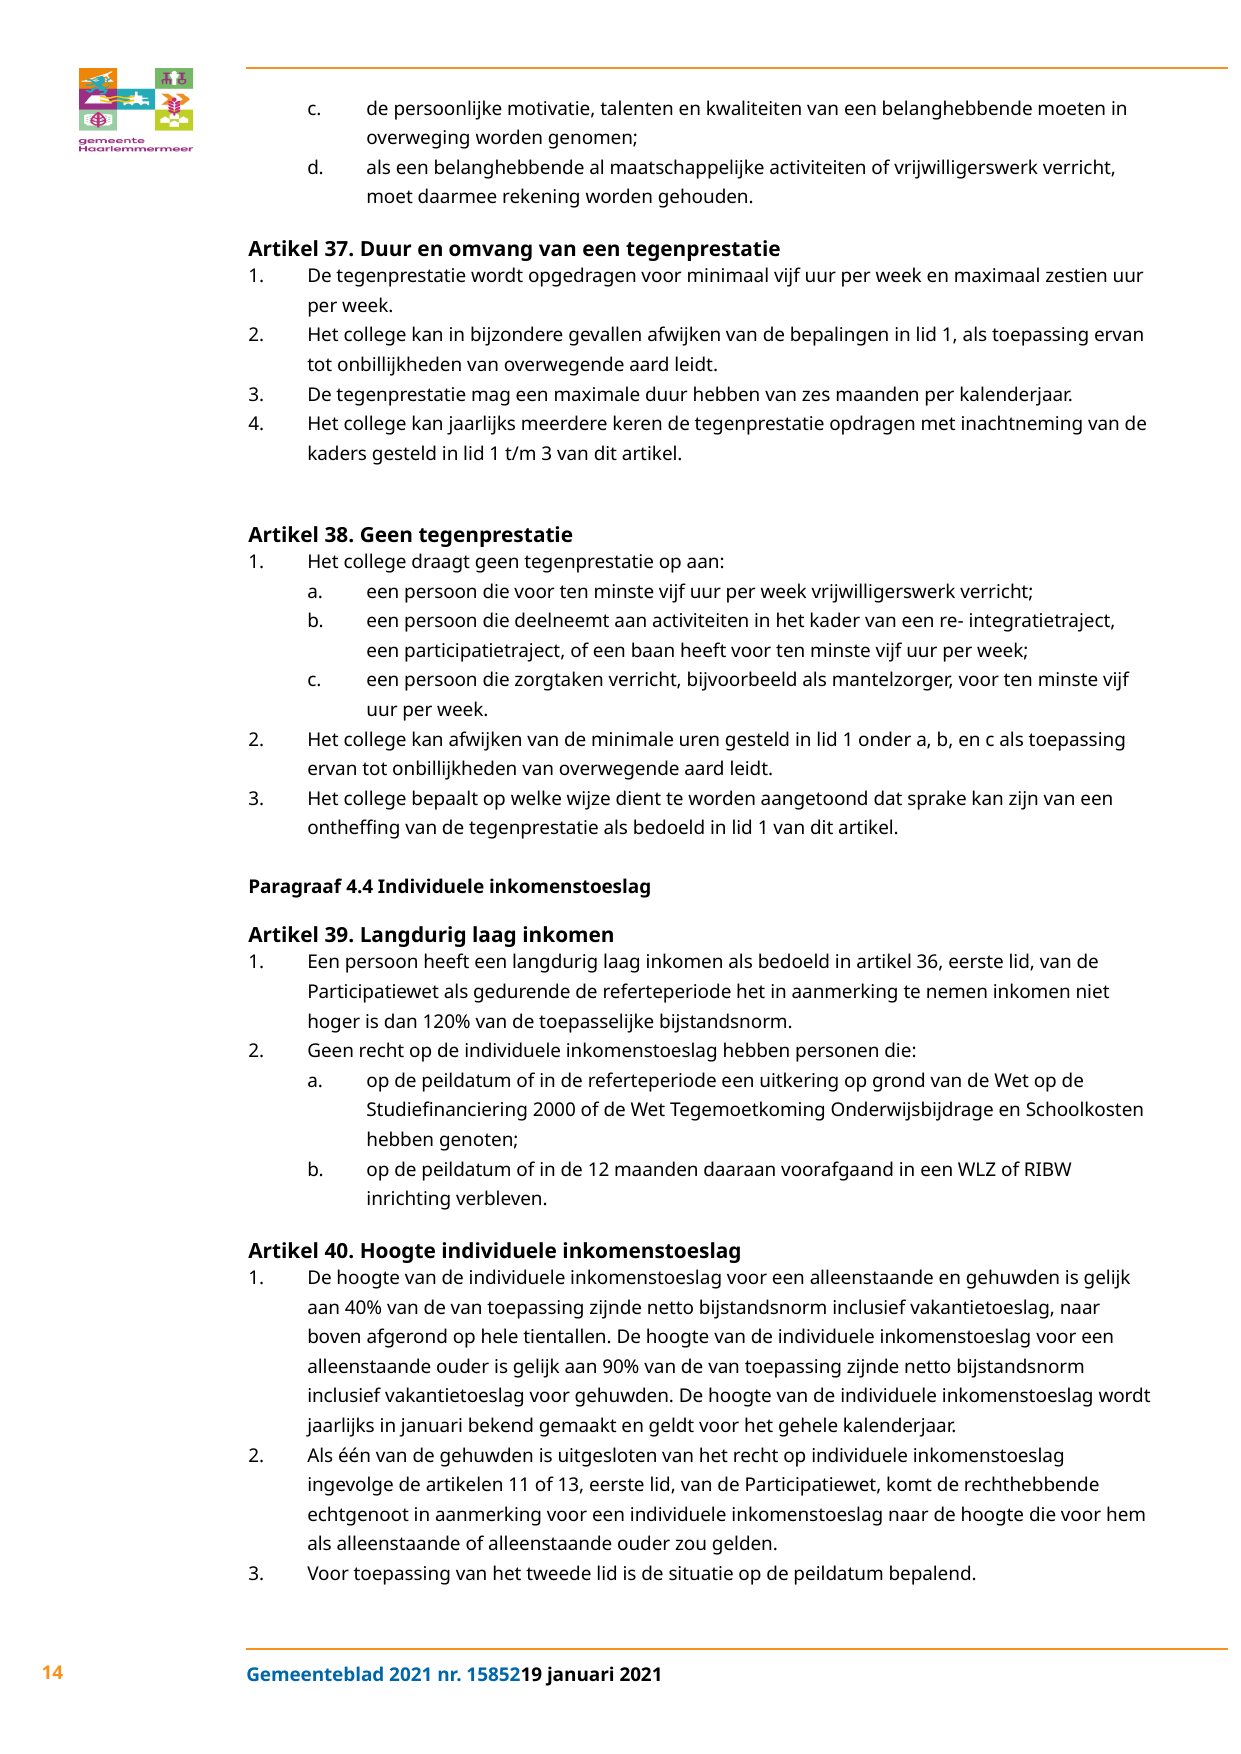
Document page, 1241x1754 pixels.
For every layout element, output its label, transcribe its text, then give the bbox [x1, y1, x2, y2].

list op de peildatum of in de referteperiode een uitkering op grond van de Wet op de Studiefinanciering 2000 of de Wet Tegemoetkoming Onderwijsbijdrage en Schoolkosten hebben genoten; [307, 1067, 1152, 1152]
list Een persoon heeft een langdurig laag inkomen als bedoeld in artikel 36, eerste lid, van de Participatiewet als gedurende de referteperiode het in aanmerking te nemen inkomen niet hoger is dan 120% van de toepasselijke bijstandsnorm. [248, 949, 1152, 1034]
list Het college bepaalt op welke wijze dient te worden aangetoond dat sprake kan zijn van een ontheffing van de tegenprestatie als bedoeld in lid 1 van dit artikel. [248, 785, 1152, 840]
list Het college kan in bijzondere gevallen afwijken van de bepalingen in lid 1, als toepassing ervan tot onbillijkheden van overwegende aard leidt. [248, 322, 1152, 377]
list een persoon die zorgtaken verricht, bijvoorbeeld als mantelzorger, voor ten minste vijf uur per week. [307, 667, 1152, 722]
list Het college draagt geen tegenprestatie op aan: [248, 548, 1152, 574]
list de persoonlijke motivatie, talenten en kwaliteiten van een belanghebbende moeten in overweging worden genomen; [307, 95, 1152, 150]
text Artikel 38. Geen tegenprestatie [248, 520, 1152, 548]
list Als één van de gehuwden is uitgesloten van het recht op individuele inkomenstoeslag ingevolge de artikelen 11 of 13, eerste lid, van de Participatiewet, komt de rechthebbende echtgenoot in aanmerking voor een individuele inkomenstoeslag naar de hoogte die voor hem als alleenstaande of alleenstaande ouder zou gelden. [248, 1442, 1152, 1556]
list Het college kan afwijken van de minimale uren gesteld in lid 1 onder a, b, en c als toepassing ervan tot onbillijkheden van overwegende aard leidt. [248, 726, 1152, 781]
text Paragraaf 4.4 Individuele inkomenstoeslag [248, 874, 1152, 899]
text Artikel 40. Hoogte individuele inkomenstoeslag [248, 1236, 1152, 1264]
list De tegenprestatie mag een maximale duur hebben van zes maanden per kalenderjaar. [248, 381, 1152, 406]
list een persoon die voor ten minste vijf uur per week vrijwilligerswerk verricht; [307, 578, 1152, 604]
text Artikel 37. Duur en omvang van een tegenprestatie [248, 234, 1152, 262]
list Geen recht op de individuele inkomenstoeslag hebben personen die: [248, 1037, 1152, 1063]
list een persoon die deelneemt aan activiteiten in het kader van een re- integratietraject, een participatietraject, of een baan heeft voor ten minste vijf uur per week; [307, 607, 1152, 663]
text Artikel 39. Langdurig laag inkomen [248, 920, 1152, 949]
list De hoogte van de individuele inkomenstoeslag voor een alleenstaande en gehuwden is gelijk aan 40% van de van toepassing zijnde netto bijstandsnorm inclusief vakantietoeslag, naar boven afgerond op hele tientallen. De hoogte van de individuele inkomenstoeslag voor een alleenstaande ouder is gelijk aan 90% van de van toepassing zijnde netto bijstandsnorm inclusief vakantietoeslag voor gehuwden. De hoogte van de individuele inkomenstoeslag wordt jaarlijks in januari bekend gemaakt en geldt voor het gehele kalenderjaar. [248, 1264, 1152, 1438]
list De tegenprestatie wordt opgedragen voor minimaal vijf uur per week en maximaal zestien uur per week. [248, 262, 1152, 318]
list Voor toepassing van het tweede lid is de situatie op de peildatum bepalend. [248, 1560, 1152, 1586]
list Het college kan jaarlijks meerdere keren de tegenprestatie opdragen met inachtneming van de kaders gesteld in lid 1 t/m 3 van dit artikel. [248, 410, 1152, 466]
list als een belanghebbende al maatschappelijke activiteiten of vrijwilligerswerk verricht, moet daarmee rekening worden gehouden. [307, 154, 1152, 209]
list op de peildatum of in de 12 maanden daaraan voorafgaand in een WLZ of RIBW inrichting verbleven. [307, 1156, 1152, 1211]
picture [41, 47, 231, 172]
